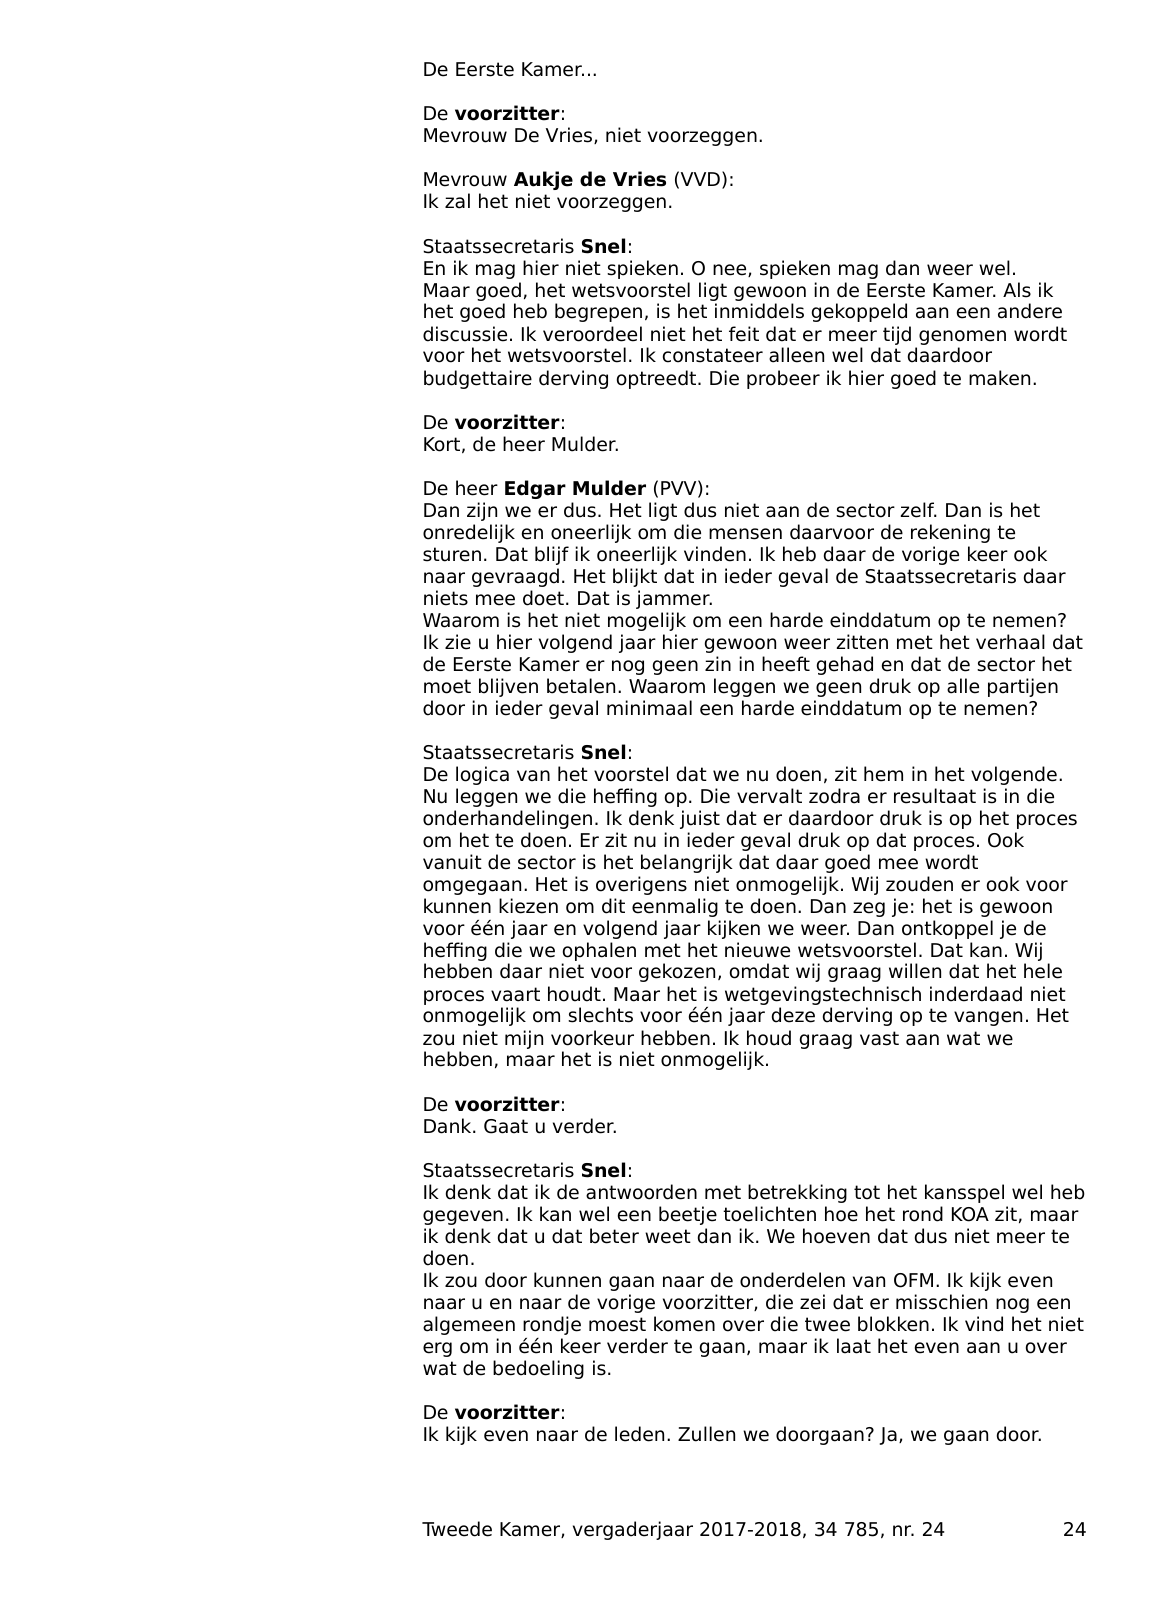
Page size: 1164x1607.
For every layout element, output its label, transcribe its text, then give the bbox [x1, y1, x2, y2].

text Mevrouw De Vries, niet voorzeggen. [422, 125, 1087, 147]
text Ik denk dat ik de antwoorden met betrekking tot het kansspel wel heb gegeven. Ik kan wel een beetje toelichten hoe het rond KOA zit, maar ik denk dat u dat beter weet dan ik. We hoeven dat dus niet meer te doen. [422, 1182, 1087, 1269]
text Ik zou door kunnen gaan naar de onderdelen van OFM. Ik kijk even naar u en naar de vorige voorzitter, die zei dat er misschien nog een algemeen rondje moest komen over die twee blokken. Ik vind het niet erg om in één keer verder te gaan, maar ik laat het even aan u over wat de bedoeling is. [422, 1269, 1087, 1379]
text Ik kijk even naar de leden. Zullen we doorgaan? Ja, we gaan door. [422, 1424, 1087, 1446]
text De heer Edgar Mulder (PVV): [422, 478, 1087, 500]
text Staatssecretaris Snel: [422, 236, 1087, 257]
text Dank. Gaat u verder. [422, 1116, 1087, 1137]
text En ik mag hier niet spieken. O nee, spieken mag dan weer wel. [422, 257, 1087, 279]
text Dan zijn we er dus. Het ligt dus niet aan de sector zelf. Dan is het onredelijk en oneerlijk om die mensen daarvoor de rekening te sturen. Dat blijf ik oneerlijk vinden. Ik heb daar de vorige keer ook naar gevraagd. Het blijkt dat in ieder geval de Staatssecretaris daar niets mee doet. Dat is jammer. [422, 500, 1087, 609]
text De voorzitter: [422, 1093, 1087, 1116]
text Mevrouw Aukje de Vries (VVD): [422, 169, 1087, 191]
text Ik zal het niet voorzeggen. [422, 191, 1087, 213]
text Staatssecretaris Snel: [422, 742, 1087, 764]
text De Eerste Kamer... [422, 59, 1087, 81]
text Waarom is het niet mogelijk om een harde einddatum op te nemen? Ik zie u hier volgend jaar hier gewoon weer zitten met het verhaal dat de Eerste Kamer er nog geen zin in heeft gehad en dat de sector het moet blijven betalen. Waarom leggen we geen druk op alle partijen door in ieder geval minimaal een harde einddatum op te nemen? [422, 609, 1087, 719]
text De logica van het voorstel dat we nu doen, zit hem in het volgende. Nu leggen we die heffing op. Die vervalt zodra er resultaat is in die onderhandelingen. Ik denk juist dat er daardoor druk is op het proces om het te doen. Er zit nu in ieder geval druk op dat proces. Ook vanuit de sector is het belangrijk dat daar goed mee wordt omgegaan. Het is overigens niet onmogelijk. Wij zouden er ook voor kunnen kiezen om dit eenmalig te doen. Dan zeg je: het is gewoon voor één jaar en volgend jaar kijken we weer. Dan ontkoppel je de heffing die we ophalen met het nieuwe wetsvoorstel. Dat kan. Wij hebben daar niet voor gekozen, omdat wij graag willen dat het hele proces vaart houdt. Maar het is wetgevingstechnisch inderdaad niet onmogelijk om slechts voor één jaar deze derving op te vangen. Het zou niet mijn voorkeur hebben. Ik houd graag vast aan wat we hebben, maar het is niet onmogelijk. [422, 764, 1087, 1071]
text Kort, de heer Mulder. [422, 433, 1087, 456]
text Maar goed, het wetsvoorstel ligt gewoon in de Eerste Kamer. Als ik het goed heb begrepen, is het inmiddels gekoppeld aan een andere discussie. Ik veroordeel niet het feit dat er meer tijd genomen wordt voor het wetsvoorstel. Ik constateer alleen wel dat daardoor budgettaire derving optreedt. Die probeer ik hier goed te maken. [422, 279, 1087, 389]
text De voorzitter: [422, 103, 1087, 125]
text De voorzitter: [422, 1402, 1087, 1424]
text Staatssecretaris Snel: [422, 1160, 1087, 1182]
text De voorzitter: [422, 412, 1087, 433]
